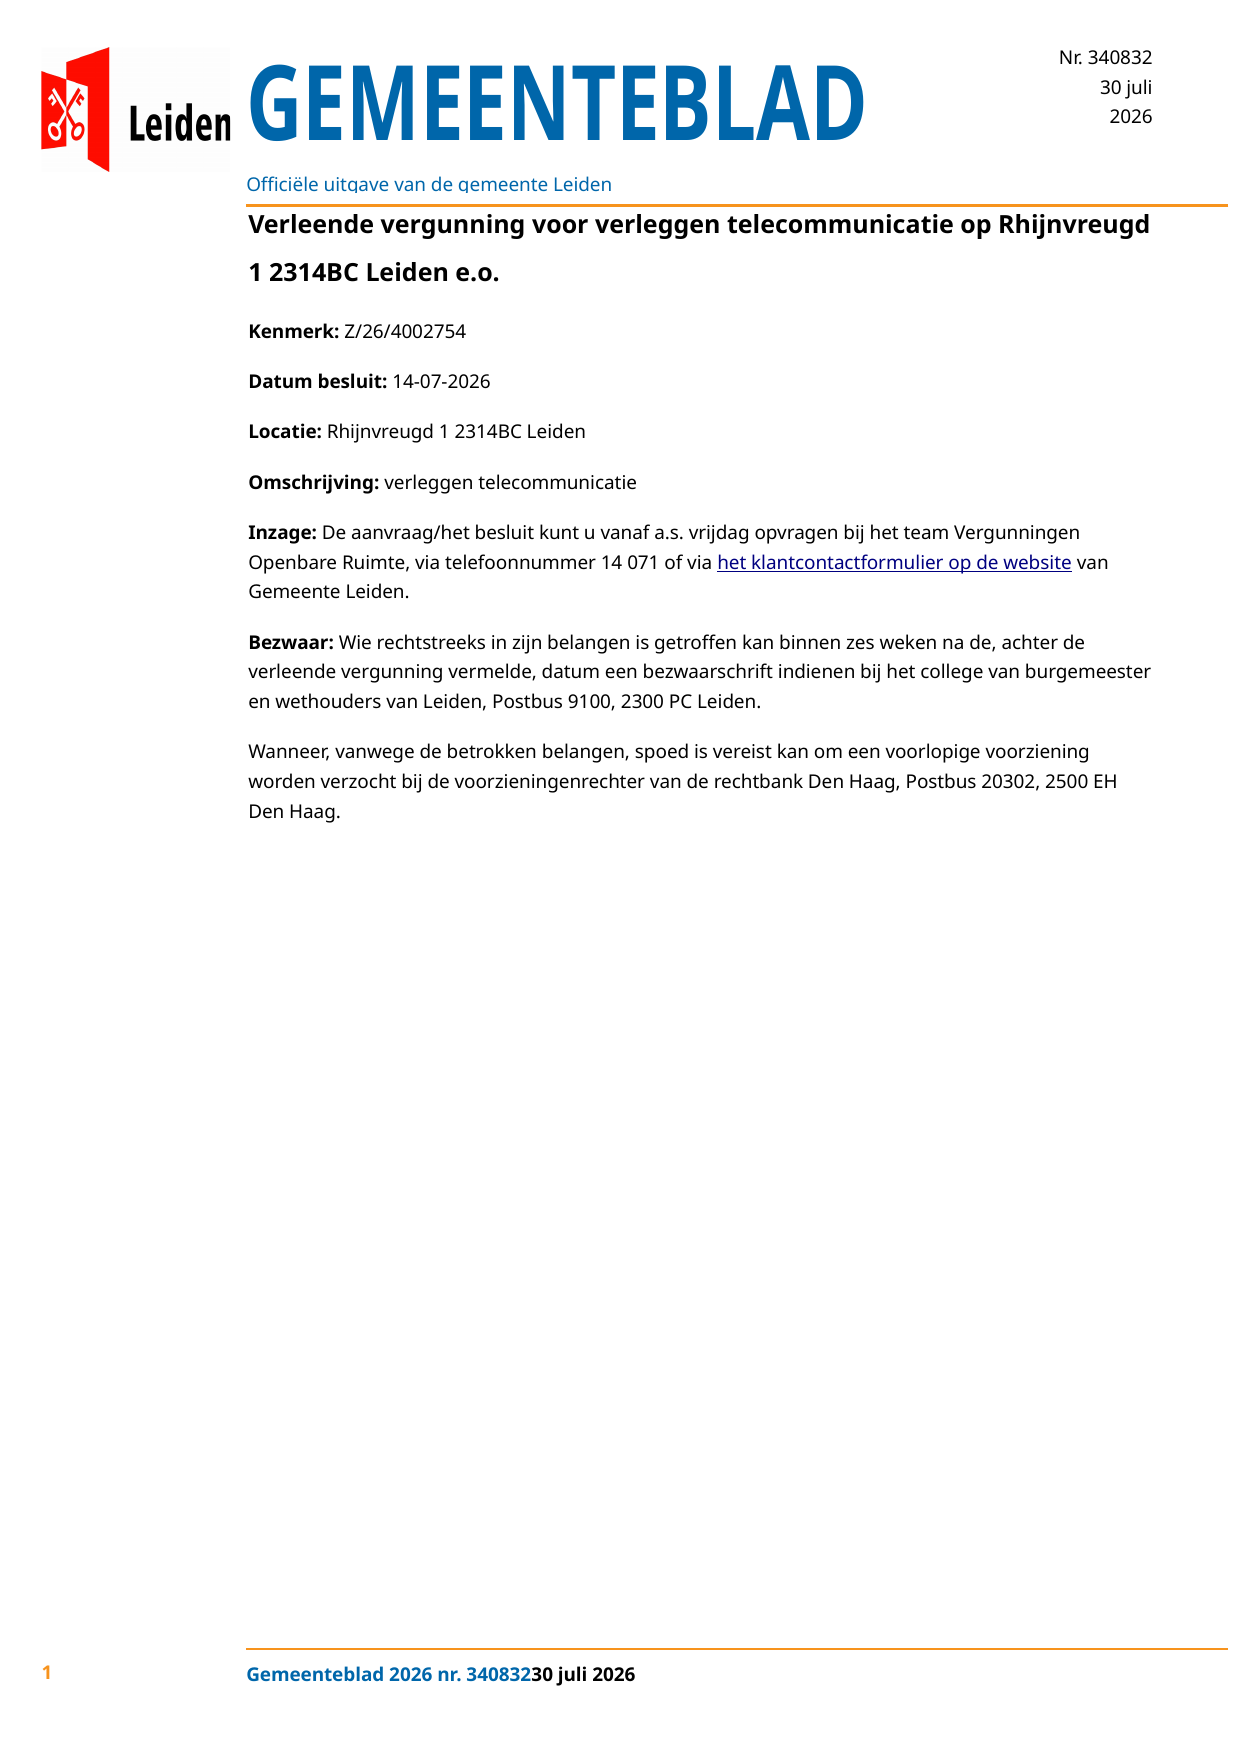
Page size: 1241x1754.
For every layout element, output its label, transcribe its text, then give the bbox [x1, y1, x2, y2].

text Kenmerk: Z/26/4002754 [248, 318, 1152, 344]
text Verleende vergunning voor verleggen telecommunicatie op Rhijnvreugd 1 2314BC Leiden e.o. [248, 207, 1152, 288]
text Datum besluit: 14-07-2026 [248, 368, 1152, 394]
text Locatie: Rhijnvreugd 1 2314BC Leiden [248, 419, 1152, 444]
text Omschrijving: verleggen telecommunicatie [248, 469, 1152, 495]
text Bezwaar: Wie rechtstreeks in zijn belangen is getroffen kan binnen zes weken na de, achter de verleende vergunning vermelde, datum een bezwaarschrift indienen bij het college van burgemeester en wethouders van Leiden, Postbus 9100, 2300 PC Leiden. [248, 629, 1152, 714]
picture [41, 47, 231, 172]
text Inzage: De aanvraag/het besluit kunt u vanaf a.s. vrijdag opvragen bij het team Vergunningen Openbare Ruimte, via telefoonnummer 14 071 of via het klantcontactformulier op de website van Gemeente Leiden. [248, 519, 1152, 604]
text Wanneer, vanwege de betrokken belangen, spoed is vereist kan om een voorlopige voorziening worden verzocht bij de voorzieningenrechter van de rechtbank Den Haag, Postbus 20302, 2500 EH Den Haag. [248, 739, 1152, 824]
